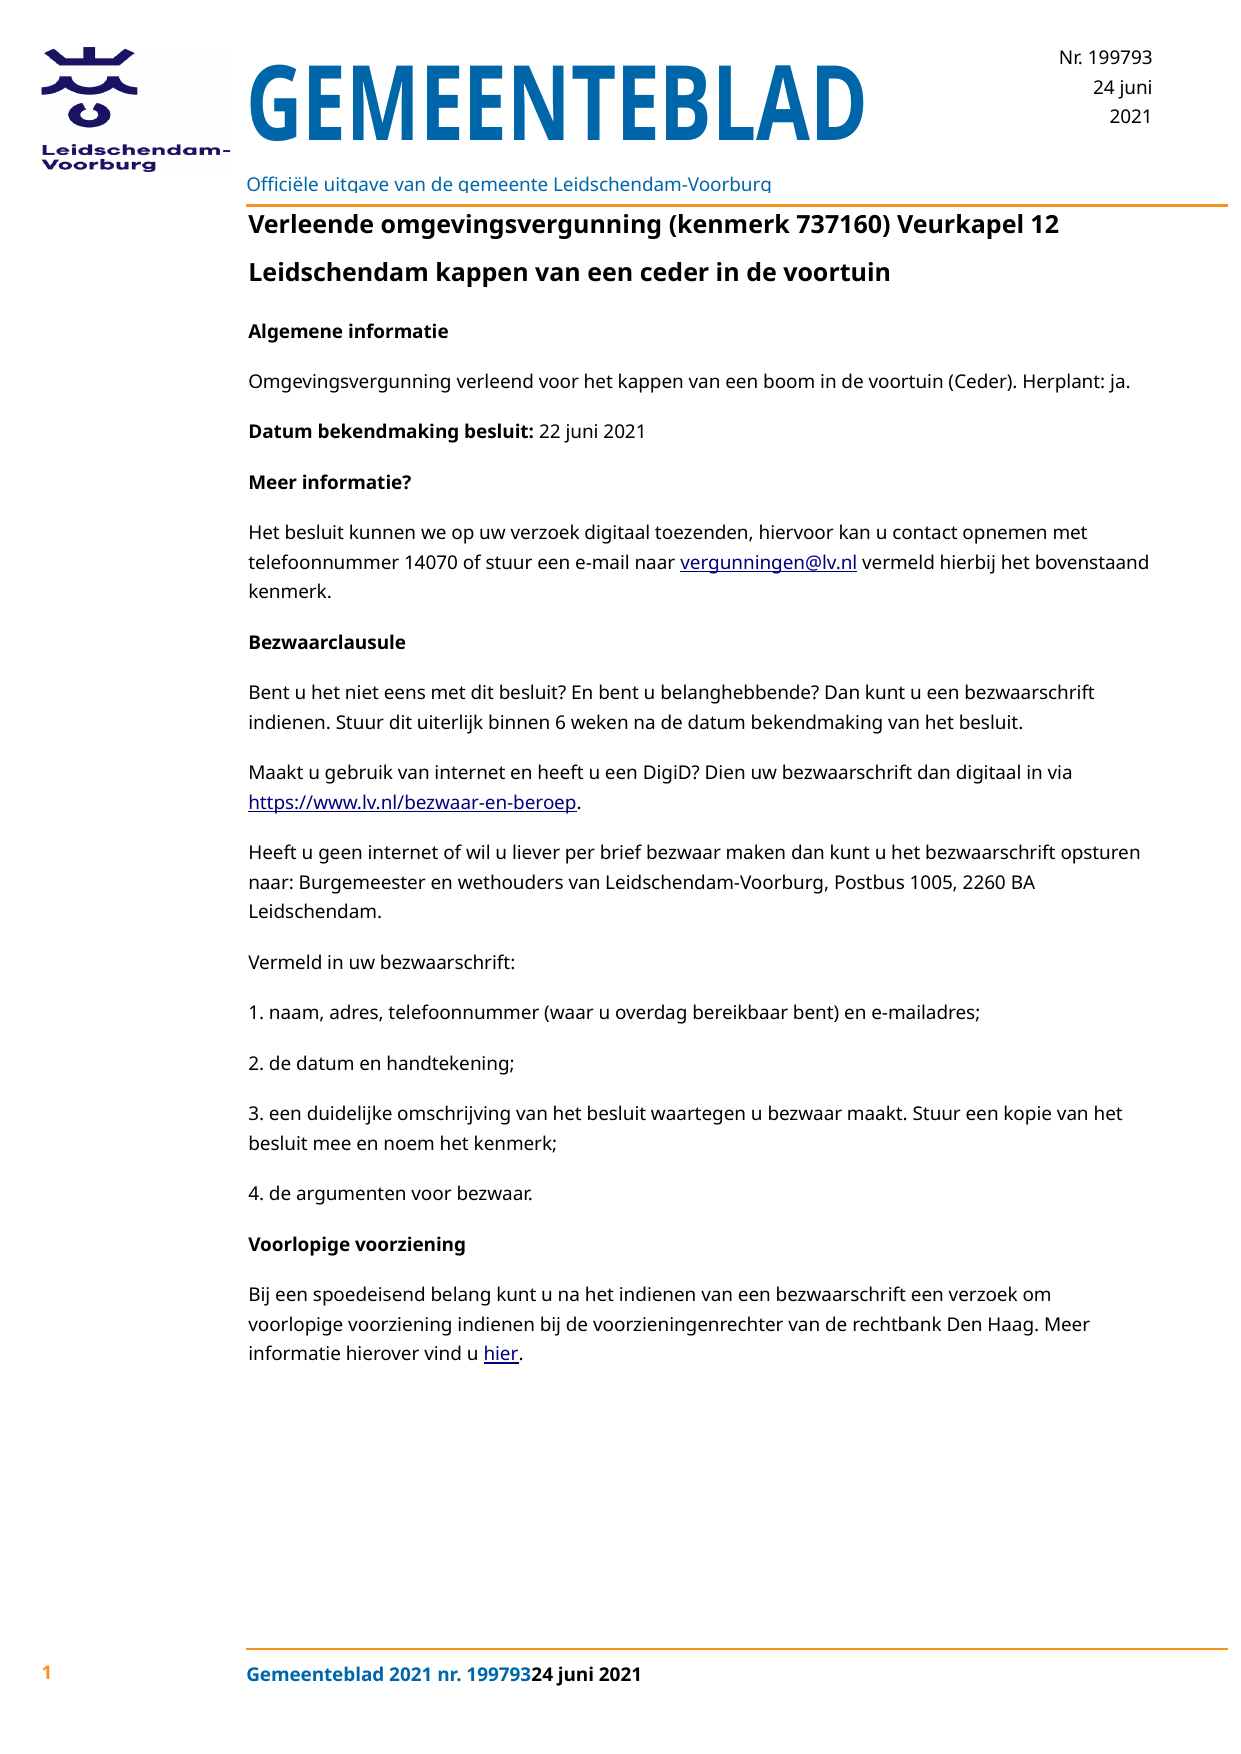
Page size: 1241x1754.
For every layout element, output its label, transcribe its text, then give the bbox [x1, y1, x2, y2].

text 1. naam, adres, telefoonnummer (waar u overdag bereikbaar bent) en e-mailadres; [248, 999, 1152, 1025]
text Maakt u gebruik van internet en heeft u een DigiD? Dien uw bezwaarschrift dan digitaal in via https://www.lv.nl/bezwaar-en-beroep. [248, 759, 1152, 815]
text Datum bekendmaking besluit: 22 juni 2021 [248, 419, 1152, 444]
text Bent u het niet eens met dit besluit? En bent u belanghebbende? Dan kunt u een bezwaarschrift indienen. Stuur dit uiterlijk binnen 6 weken na de datum bekendmaking van het besluit. [248, 679, 1152, 735]
text 2. de datum en handtekening; [248, 1050, 1152, 1076]
text Omgevingsvergunning verleend voor het kappen van een boom in de voortuin (Ceder). Herplant: ja. [248, 368, 1152, 394]
text 4. de argumenten voor bezwaar. [248, 1180, 1152, 1206]
text Bij een spoedeisend belang kunt u na het indienen van een bezwaarschrift een verzoek om voorlopige voorziening indienen bij de voorzieningenrechter van de rechtbank Den Haag. Meer informatie hierover vind u hier. [248, 1281, 1152, 1366]
text Verleende omgevingsvergunning (kenmerk 737160) Veurkapel 12 Leidschendam kappen van een ceder in de voortuin [248, 207, 1152, 288]
text 3. een duidelijke omschrijving van het besluit waartegen u bezwaar maakt. Stuur een kopie van het besluit mee en noem het kenmerk; [248, 1100, 1152, 1156]
picture [41, 47, 231, 172]
text Algemene informatie [248, 318, 1152, 344]
text Vermeld in uw bezwaarschrift: [248, 949, 1152, 975]
text Voorlopige voorziening [248, 1231, 1152, 1257]
text Bezwaarclausule [248, 629, 1152, 655]
text Heeft u geen internet of wil u liever per brief bezwaar maken dan kunt u het bezwaarschrift opsturen naar: Burgemeester en wethouders van Leidschendam-Voorburg, Postbus 1005, 2260 BA Leidschendam. [248, 839, 1152, 924]
text Meer informatie? [248, 469, 1152, 495]
text Het besluit kunnen we op uw verzoek digitaal toezenden, hiervoor kan u contact opnemen met telefoonnummer 14070 of stuur een e-mail naar vergunningen@lv.nl vermeld hierbij het bovenstaand kenmerk. [248, 519, 1152, 604]
